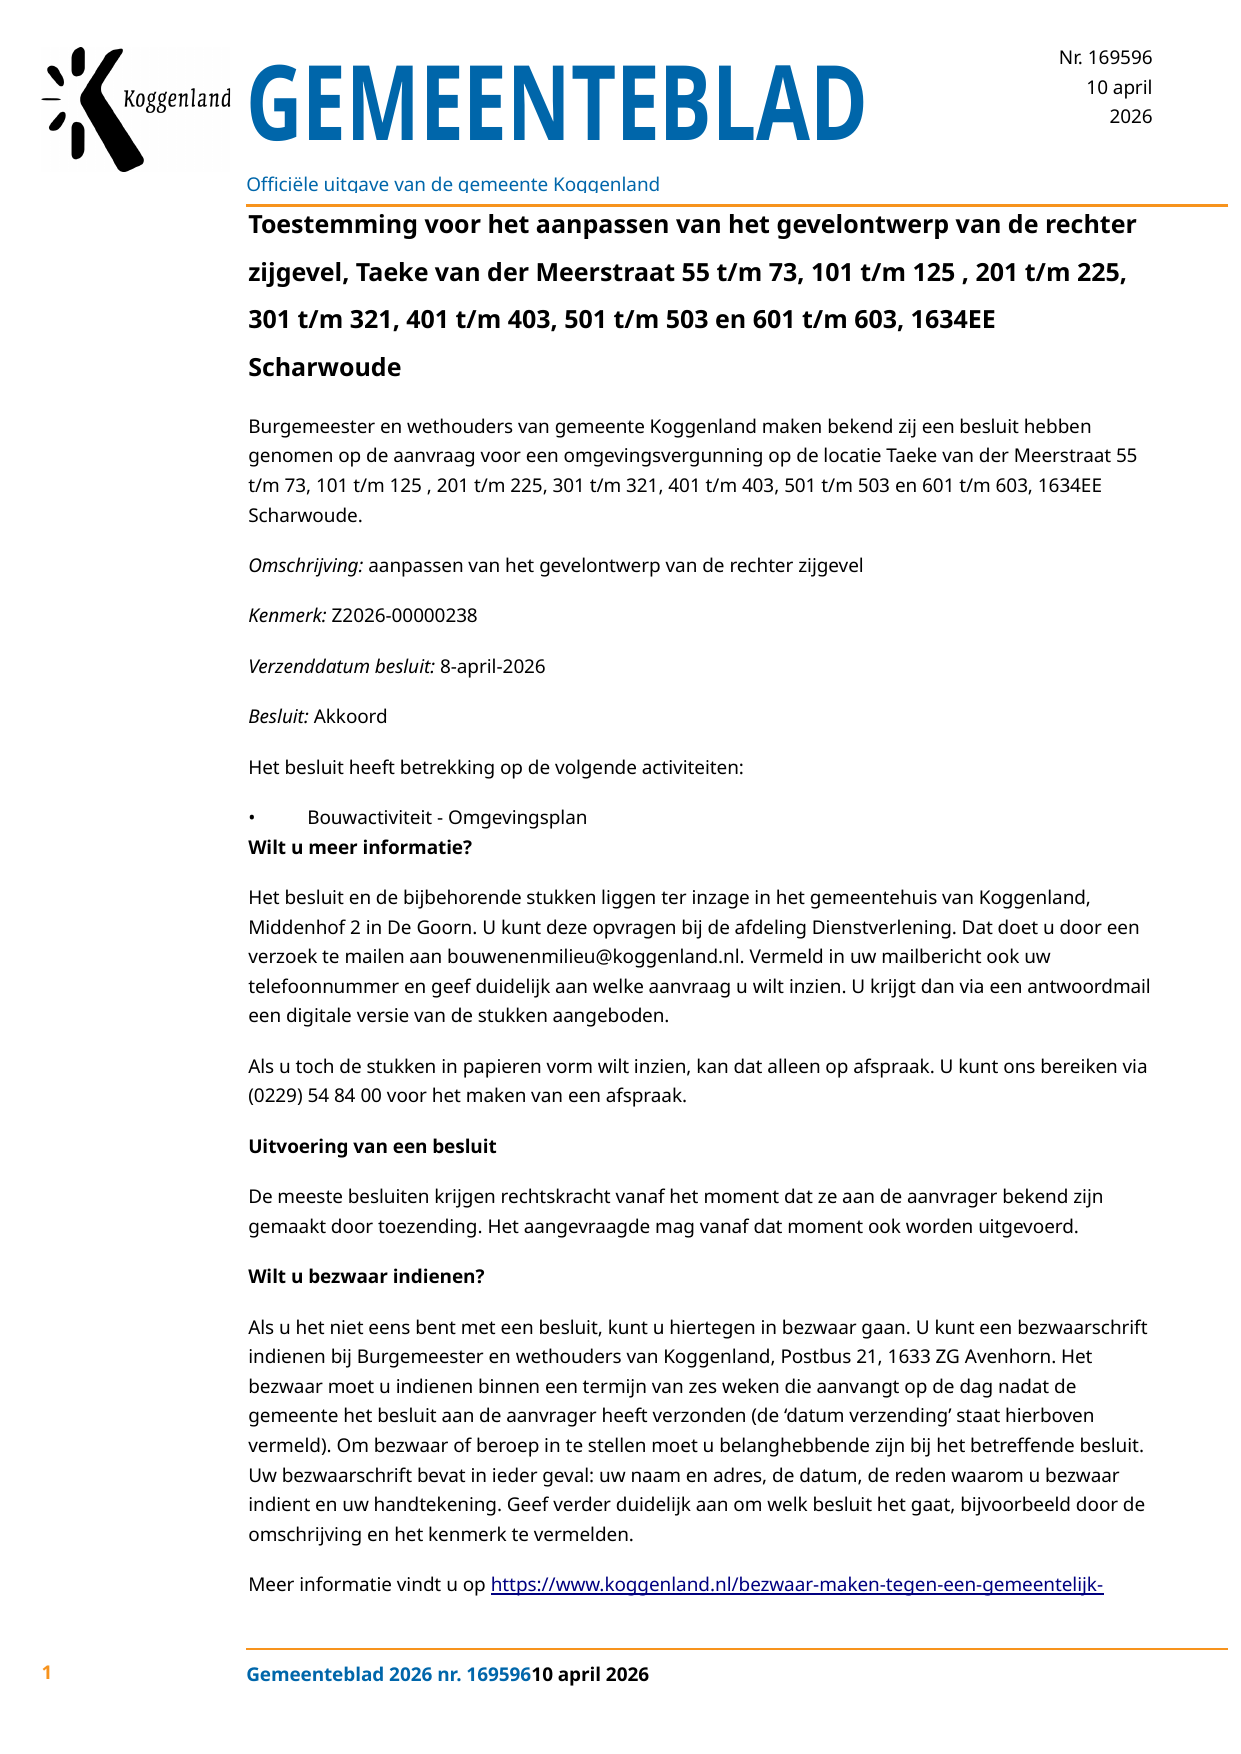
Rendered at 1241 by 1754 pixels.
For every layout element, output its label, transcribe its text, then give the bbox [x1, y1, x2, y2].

text Als u toch de stukken in papieren vorm wilt inzien, kan dat alleen op afspraak. U kunt ons bereiken via (0229) 54 84 00 voor het maken van een afspraak. [248, 1053, 1152, 1108]
picture [41, 47, 231, 172]
text Besluit: Akkoord [248, 703, 1152, 729]
text Als u het niet eens bent met een besluit, kunt u hiertegen in bezwaar gaan. U kunt een bezwaarschrift indienen bij Burgemeester en wethouders van Koggenland, Postbus 21, 1633 ZG Avenhorn. Het bezwaar moet u indienen binnen een termijn van zes weken die aanvangt op de dag nadat de gemeente het besluit aan de aanvrager heeft verzonden (de ‘datum verzending’ staat hierboven vermeld). Om bezwaar of beroep in te stellen moet u belanghebbende zijn bij het betreffende besluit. Uw bezwaarschrift bevat in ieder geval: uw naam en adres, de datum, de reden waarom u bezwaar indient en uw handtekening. Geef verder duidelijk aan om welk besluit het gaat, bijvoorbeeld door de omschrijving en het kenmerk te vermelden. [248, 1314, 1152, 1547]
text Het besluit heeft betrekking op de volgende activiteiten: [248, 754, 1152, 780]
text Kenmerk: Z2026-00000238 [248, 603, 1152, 628]
text Meer informatie vindt u op https://www.koggenland.nl/bezwaar-maken-tegen-een-gemeentelijk- [248, 1571, 1152, 1597]
text De meeste besluiten krijgen rechtskracht vanaf het moment dat ze aan de aanvrager bekend zijn gemaakt door toezending. Het aangevraagde mag vanaf dat moment ook worden uitgevoerd. [248, 1183, 1152, 1239]
list Bouwactiviteit - Omgevingsplan [248, 804, 1152, 830]
text Omschrijving: aanpassen van het gevelontwerp van de rechter zijgevel [248, 552, 1152, 578]
text Burgemeester en wethouders van gemeente Koggenland maken bekend zij een besluit hebben genomen op de aanvraag voor een omgevingsvergunning op de locatie Taeke van der Meerstraat 55 t/m 73, 101 t/m 125 , 201 t/m 225, 301 t/m 321, 401 t/m 403, 501 t/m 503 en 601 t/m 603, 1634EE Scharwoude. [248, 413, 1152, 528]
text Toestemming voor het aanpassen van het gevelontwerp van de rechter zijgevel, Taeke van der Meerstraat 55 t/m 73, 101 t/m 125 , 201 t/m 225, 301 t/m 321, 401 t/m 403, 501 t/m 503 en 601 t/m 603, 1634EE Scharwoude [248, 207, 1152, 384]
text Wilt u bezwaar indienen? [248, 1263, 1152, 1289]
text Het besluit en de bijbehorende stukken liggen ter inzage in het gemeentehuis van Koggenland, Middenhof 2 in De Goorn. U kunt deze opvragen bij de afdeling Dienstverlening. Dat doet u door een verzoek te mailen aan bouwenenmilieu@koggenland.nl. Vermeld in uw mailbericht ook uw telefoonnummer en geef duidelijk aan welke aanvraag u wilt inzien. U krijgt dan via een antwoordmail een digitale versie van de stukken aangeboden. [248, 884, 1152, 1028]
text Uitvoering van een besluit [248, 1133, 1152, 1159]
text Wilt u meer informatie? [248, 834, 1152, 860]
text Verzenddatum besluit: 8-april-2026 [248, 653, 1152, 679]
